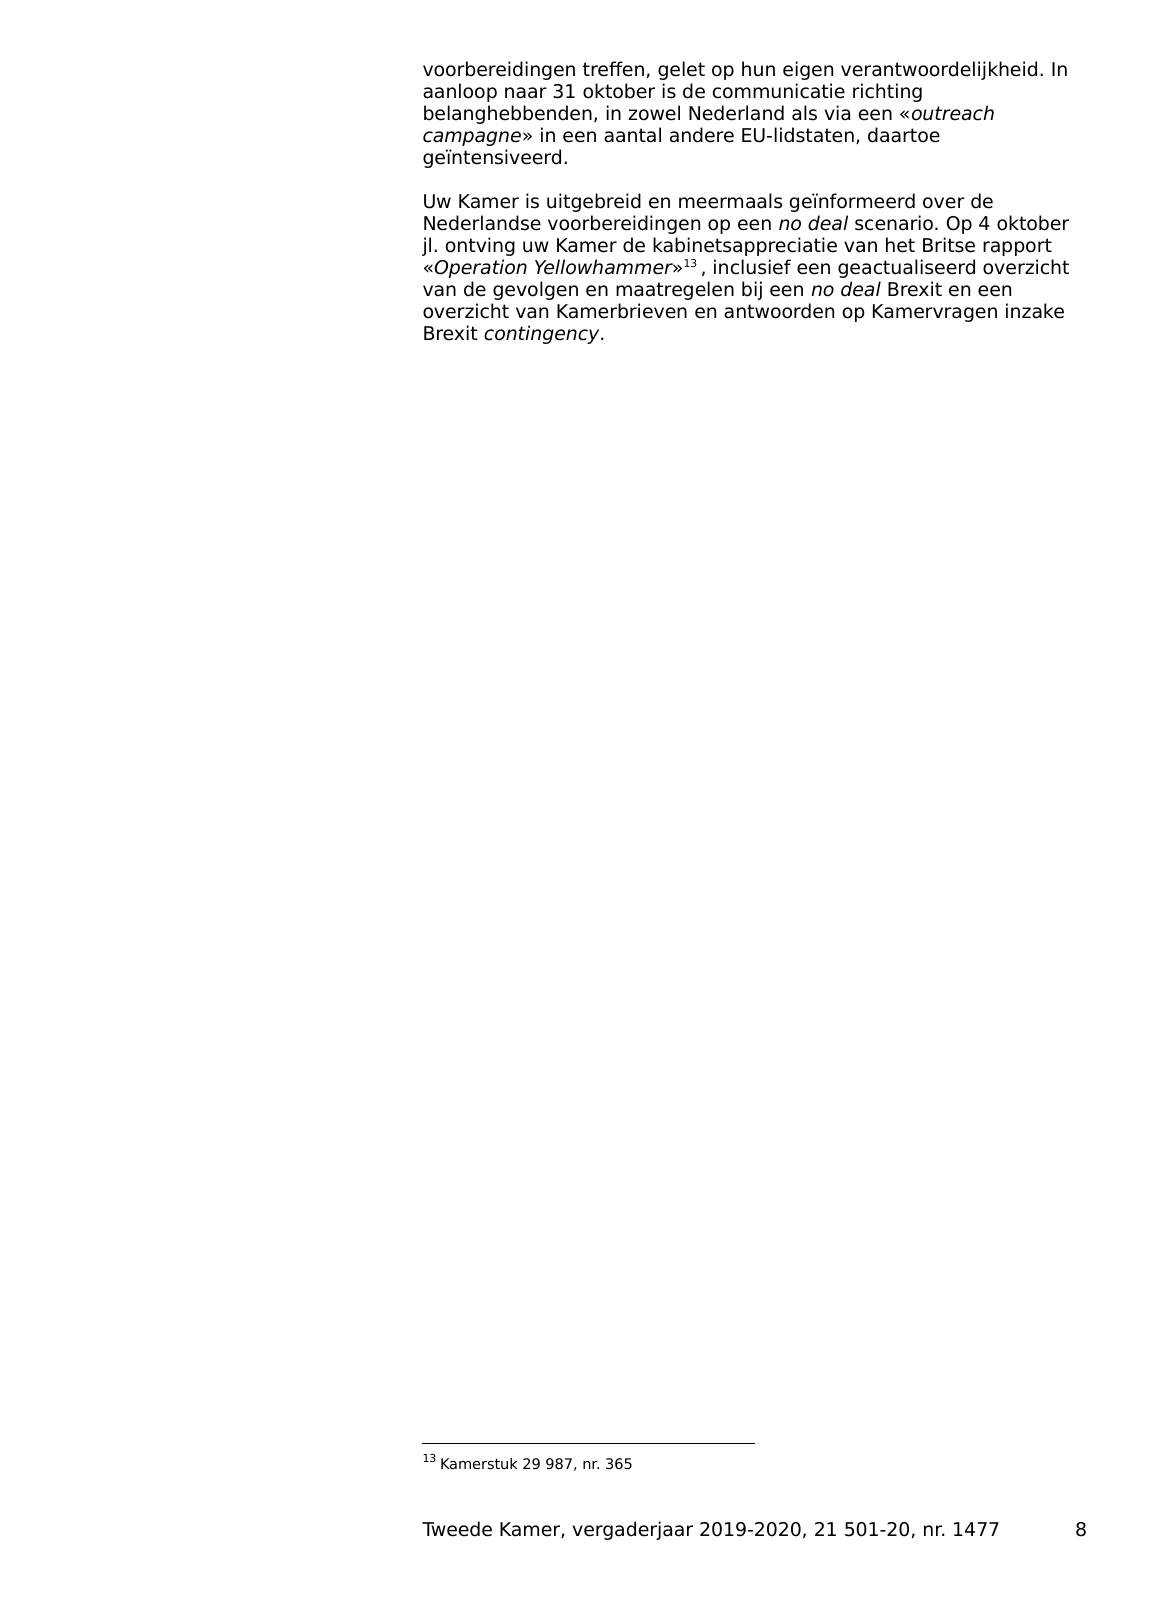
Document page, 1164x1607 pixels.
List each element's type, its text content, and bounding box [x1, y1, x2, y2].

text Uw Kamer is uitgebreid en meermaals geïnformeerd over de Nederlandse voorbereidingen op een no deal scenario. Op 4 oktober jl. ontving uw Kamer de kabinetsappreciatie van het Britse rapport «Operation Yellowhammer», inclusief een geactualiseerd overzicht van de gevolgen en maatregelen bij een no deal Brexit en een overzicht van Kamerbrieven en antwoorden op Kamervragen inzake Brexit contingency. [422, 191, 1087, 345]
text voorbereidingen treffen, gelet op hun eigen verantwoordelijkheid. In aanloop naar 31 oktober is de communicatie richting belanghebbenden, in zowel Nederland als via een «outreach campagne» in een aantal andere EU-lidstaten, daartoe geïntensiveerd. [422, 59, 1087, 169]
text Kamerstuk 29 987, nr. 365 [422, 1452, 1087, 1474]
